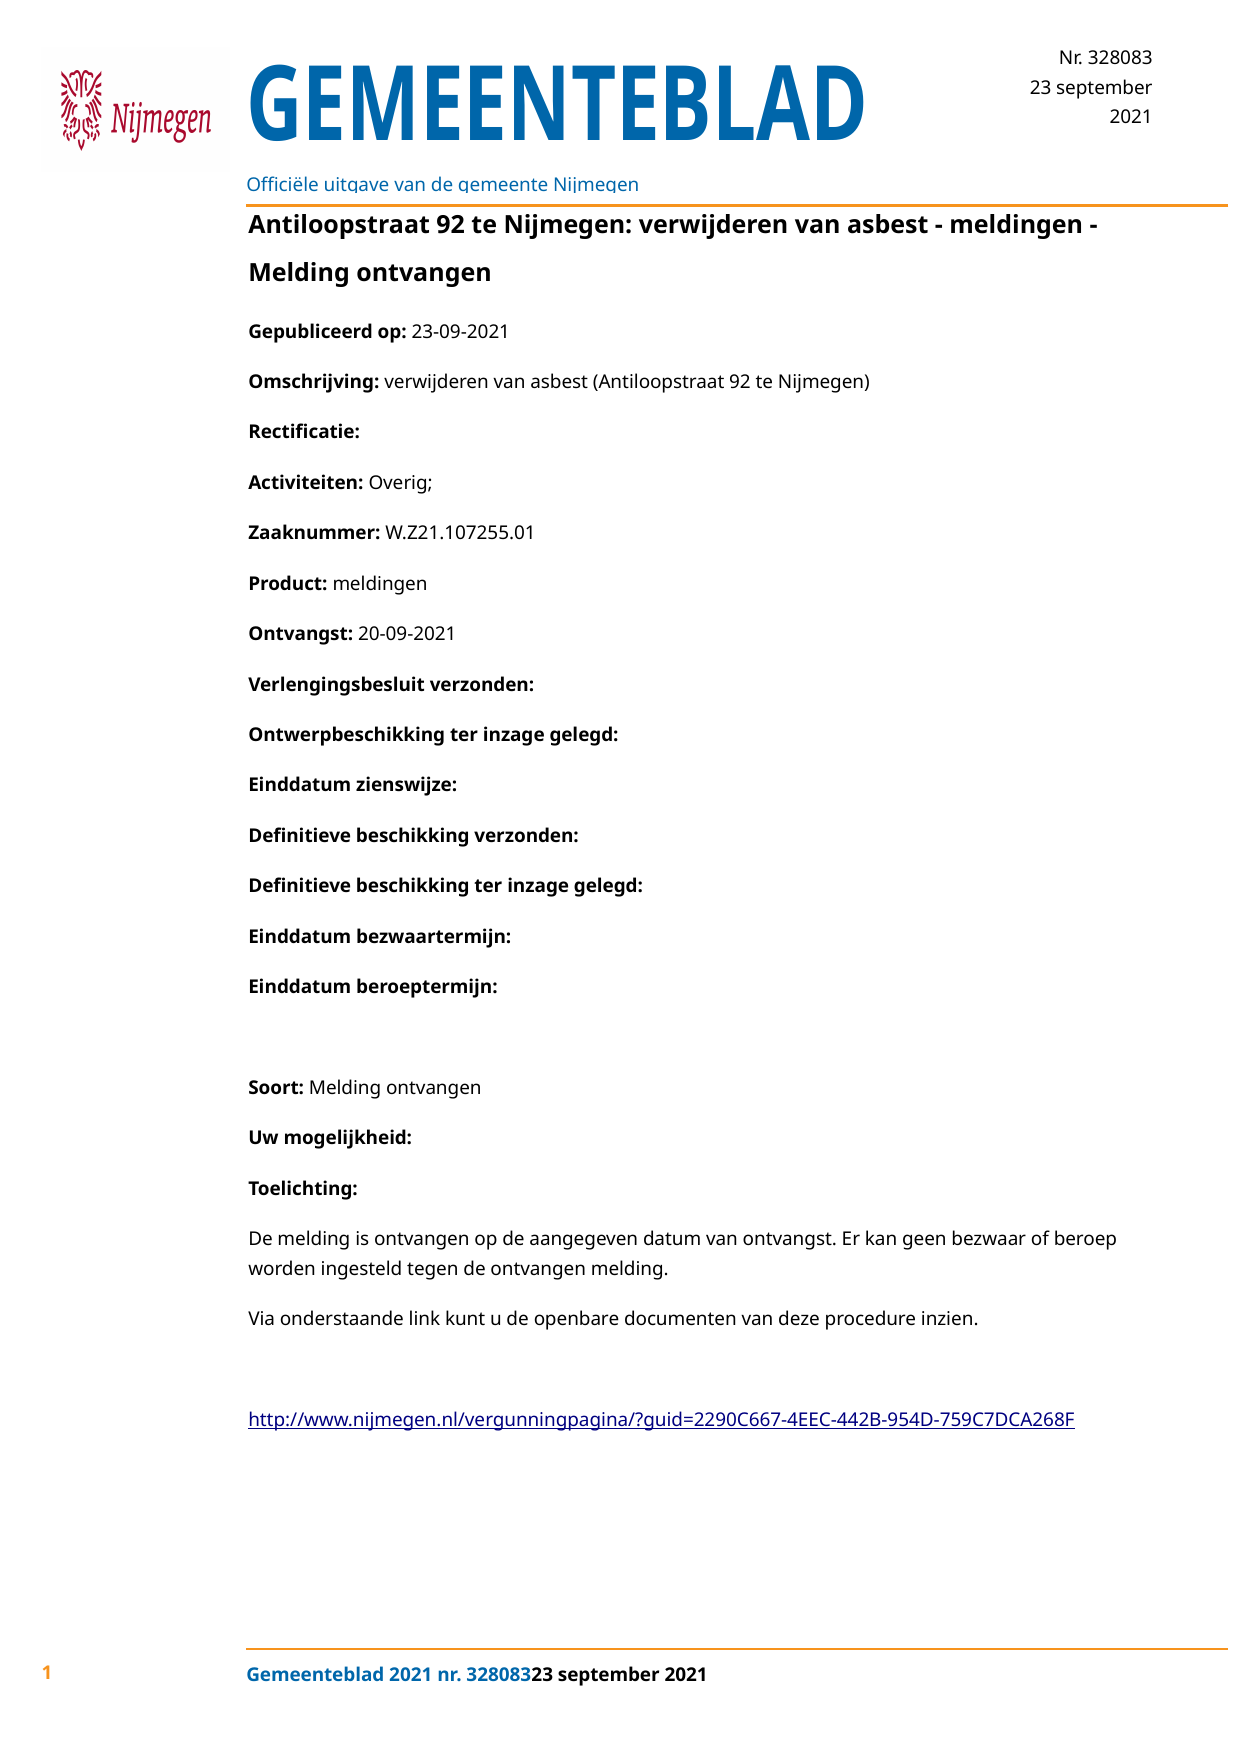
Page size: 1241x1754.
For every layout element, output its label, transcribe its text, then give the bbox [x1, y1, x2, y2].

text Einddatum bezwaartermijn: [248, 923, 1152, 949]
text Product: meldingen [248, 570, 1152, 596]
text Ontwerpbeschikking ter inzage gelegd: [248, 721, 1152, 747]
text Verlengingsbesluit verzonden: [248, 671, 1152, 697]
text Zaaknummer: W.Z21.107255.01 [248, 519, 1152, 545]
text Gepubliceerd op: 23-09-2021 [248, 318, 1152, 344]
text De melding is ontvangen op de aangegeven datum van ontvangst. Er kan geen bezwaar of beroep worden ingesteld tegen de ontvangen melding. [248, 1225, 1152, 1281]
text Omschrijving: verwijderen van asbest (Antiloopstraat 92 te Nijmegen) [248, 368, 1152, 394]
text Activiteiten: Overig; [248, 469, 1152, 495]
text Definitieve beschikking ter inzage gelegd: [248, 872, 1152, 898]
text Einddatum beroeptermijn: [248, 973, 1152, 999]
text Antiloopstraat 92 te Nijmegen: verwijderen van asbest - meldingen - Melding ontvangen [248, 207, 1152, 288]
text Ontvangst: 20-09-2021 [248, 620, 1152, 646]
text Soort: Melding ontvangen [248, 1074, 1152, 1100]
text Uw mogelijkheid: [248, 1124, 1152, 1150]
picture [41, 47, 231, 172]
text Definitieve beschikking verzonden: [248, 822, 1152, 848]
text Toelichting: [248, 1175, 1152, 1201]
text http://www.nijmegen.nl/vergunningpagina/?guid=2290C667-4EEC-442B-954D-759C7DCA268F [248, 1406, 1152, 1432]
text Via onderstaande link kunt u de openbare documenten van deze procedure inzien. [248, 1305, 1152, 1331]
text Einddatum zienswijze: [248, 772, 1152, 797]
text Rectificatie: [248, 419, 1152, 444]
